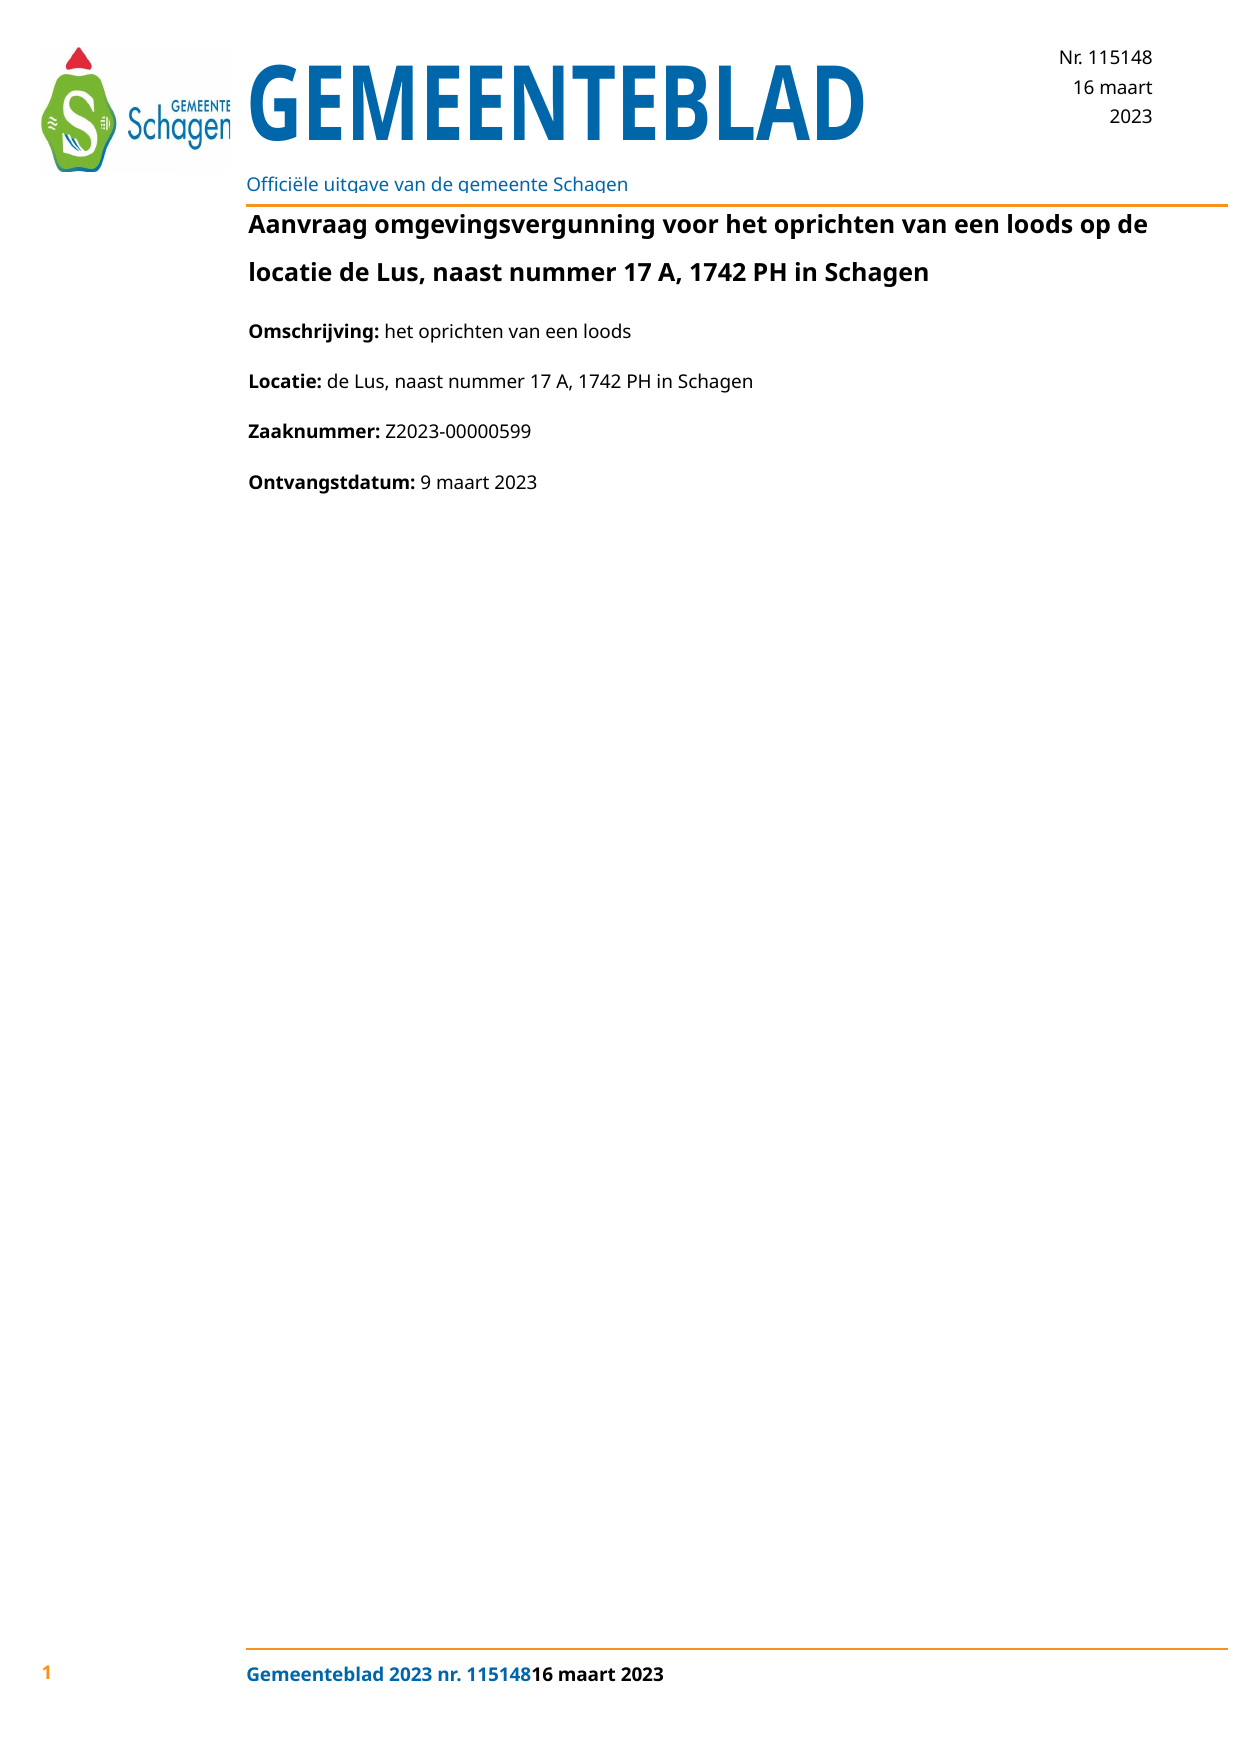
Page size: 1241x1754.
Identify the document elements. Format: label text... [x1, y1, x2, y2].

text Aanvraag omgevingsvergunning voor het oprichten van een loods op de locatie de Lus, naast nummer 17 A, 1742 PH in Schagen [248, 207, 1152, 288]
text Zaaknummer: Z2023-00000599 [248, 419, 1152, 444]
text Ontvangstdatum: 9 maart 2023 [248, 469, 1152, 495]
picture [41, 47, 231, 172]
text Omschrijving: het oprichten van een loods [248, 318, 1152, 344]
text Locatie: de Lus, naast nummer 17 A, 1742 PH in Schagen [248, 368, 1152, 394]
